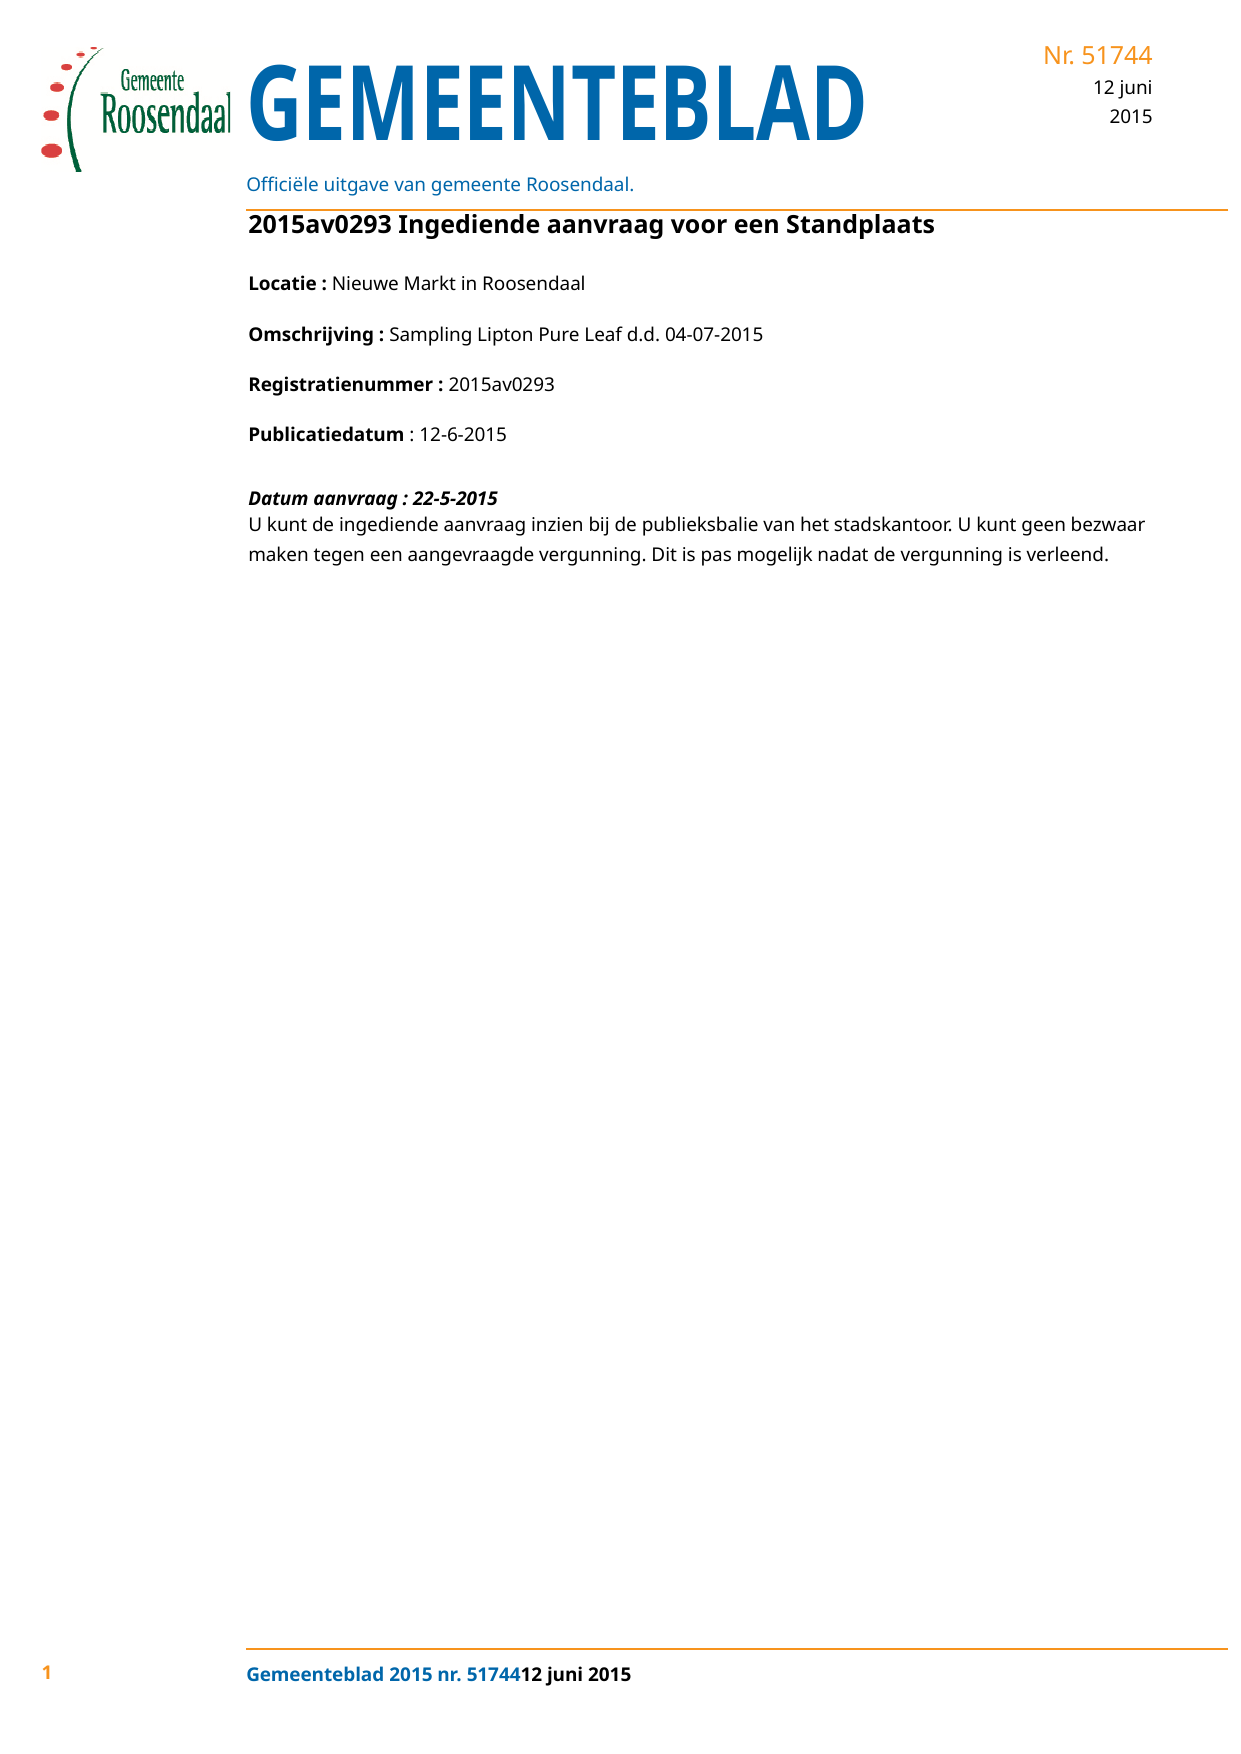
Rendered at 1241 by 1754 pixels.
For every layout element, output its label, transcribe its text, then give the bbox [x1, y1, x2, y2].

text U kunt de ingediende aanvraag inzien bij de publieksbalie van het stadskantoor. U kunt geen bezwaar maken tegen een aangevraagde vergunning. Dit is pas mogelijk nadat de vergunning is verleend. [248, 511, 1152, 567]
text Publicatiedatum : 12-6-2015 [248, 422, 1152, 447]
text 2015av0293 Ingediende aanvraag voor een Standplaats [248, 211, 1152, 241]
text Omschrijving : Sampling Lipton Pure Leaf d.d. 04-07-2015 [248, 321, 1152, 346]
text Registratienummer : 2015av0293 [248, 371, 1152, 397]
text Locatie : Nieuwe Markt in Roosendaal [248, 270, 1152, 296]
text Datum aanvraag : 22-5-2015 [248, 486, 1152, 511]
picture [41, 47, 231, 172]
